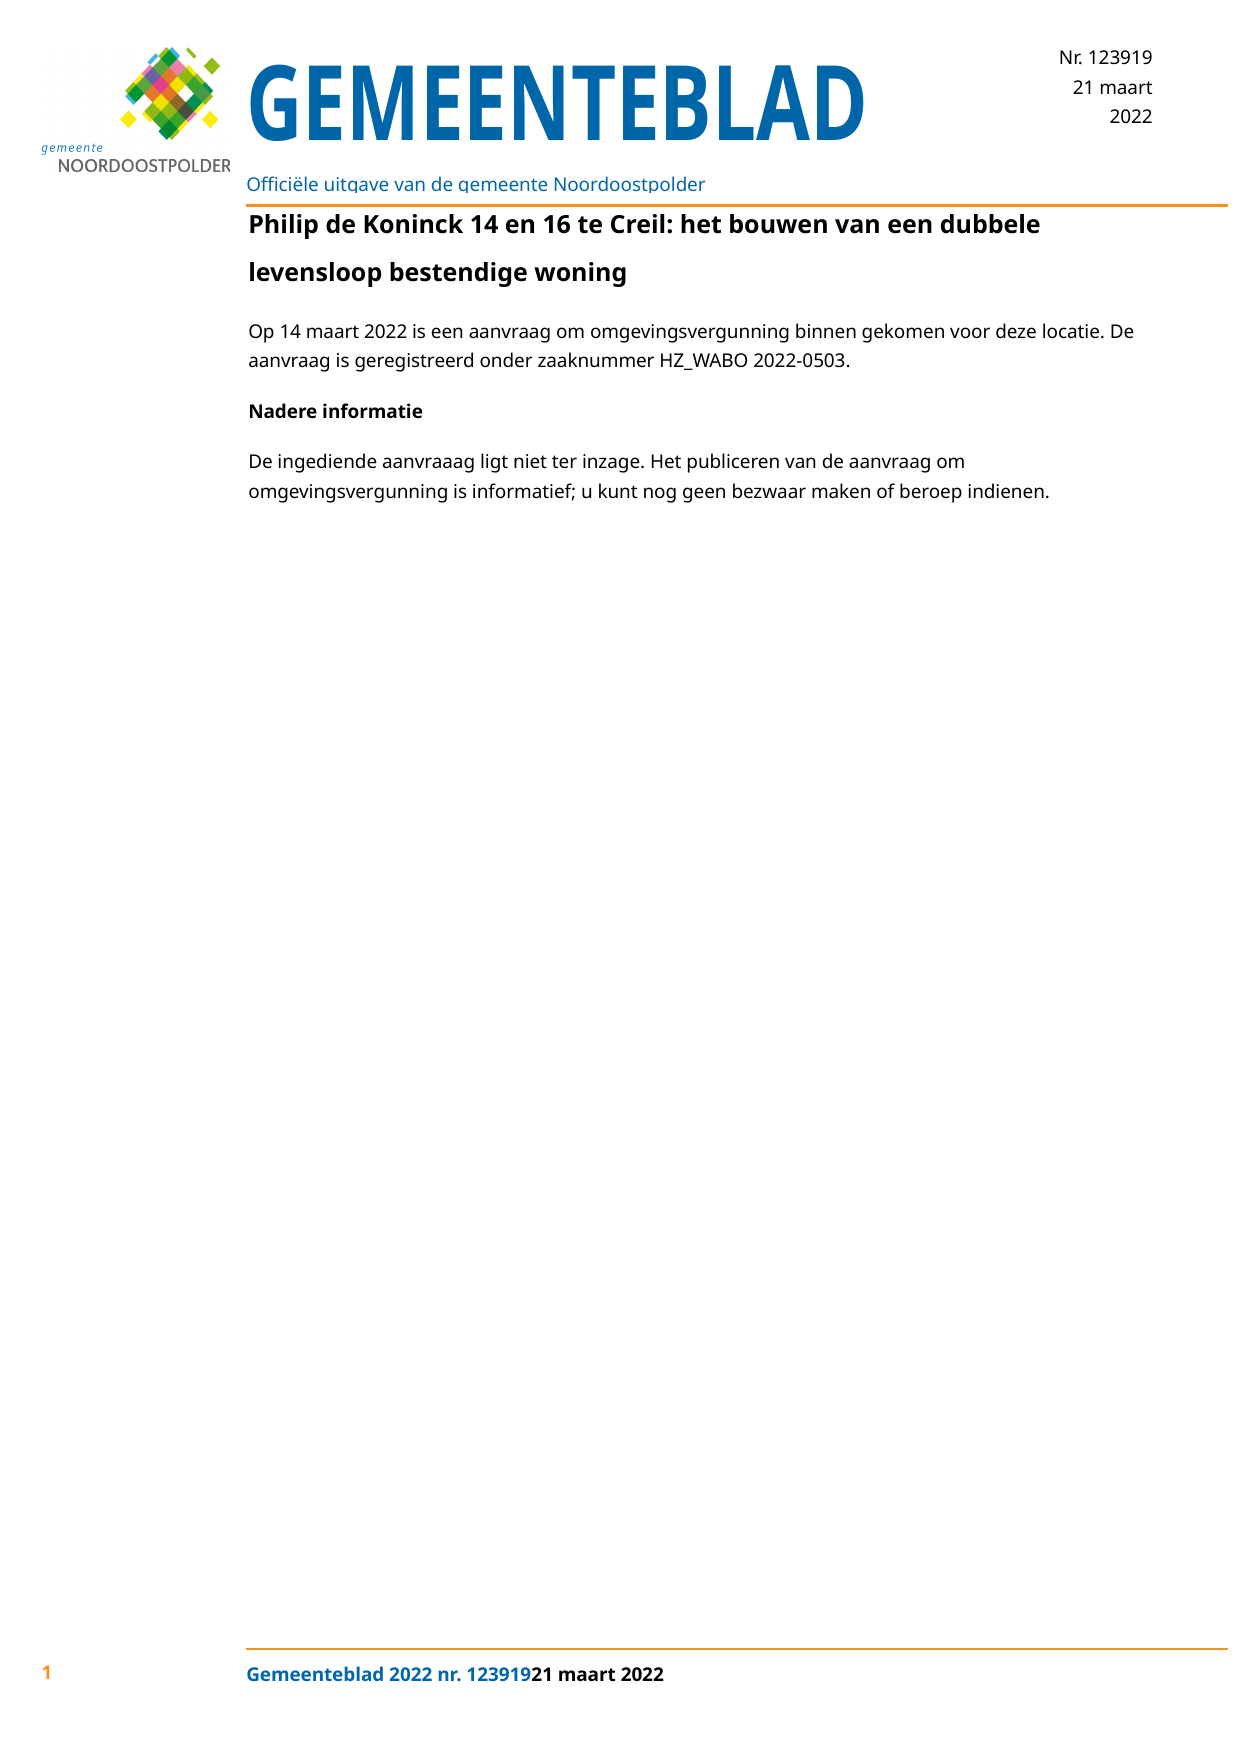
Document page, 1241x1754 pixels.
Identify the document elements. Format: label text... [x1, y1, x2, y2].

text De ingediende aanvraaag ligt niet ter inzage. Het publiceren van de aanvraag om omgevingsvergunning is informatief; u kunt nog geen bezwaar maken of beroep indienen. [248, 448, 1152, 504]
text Philip de Koninck 14 en 16 te Creil: het bouwen van een dubbele levensloop bestendige woning [248, 207, 1152, 288]
text Op 14 maart 2022 is een aanvraag om omgevingsvergunning binnen gekomen voor deze locatie. De aanvraag is geregistreerd onder zaaknummer HZ_WABO 2022-0503. [248, 318, 1152, 373]
text Nadere informatie [248, 398, 1152, 424]
picture [41, 47, 231, 172]
